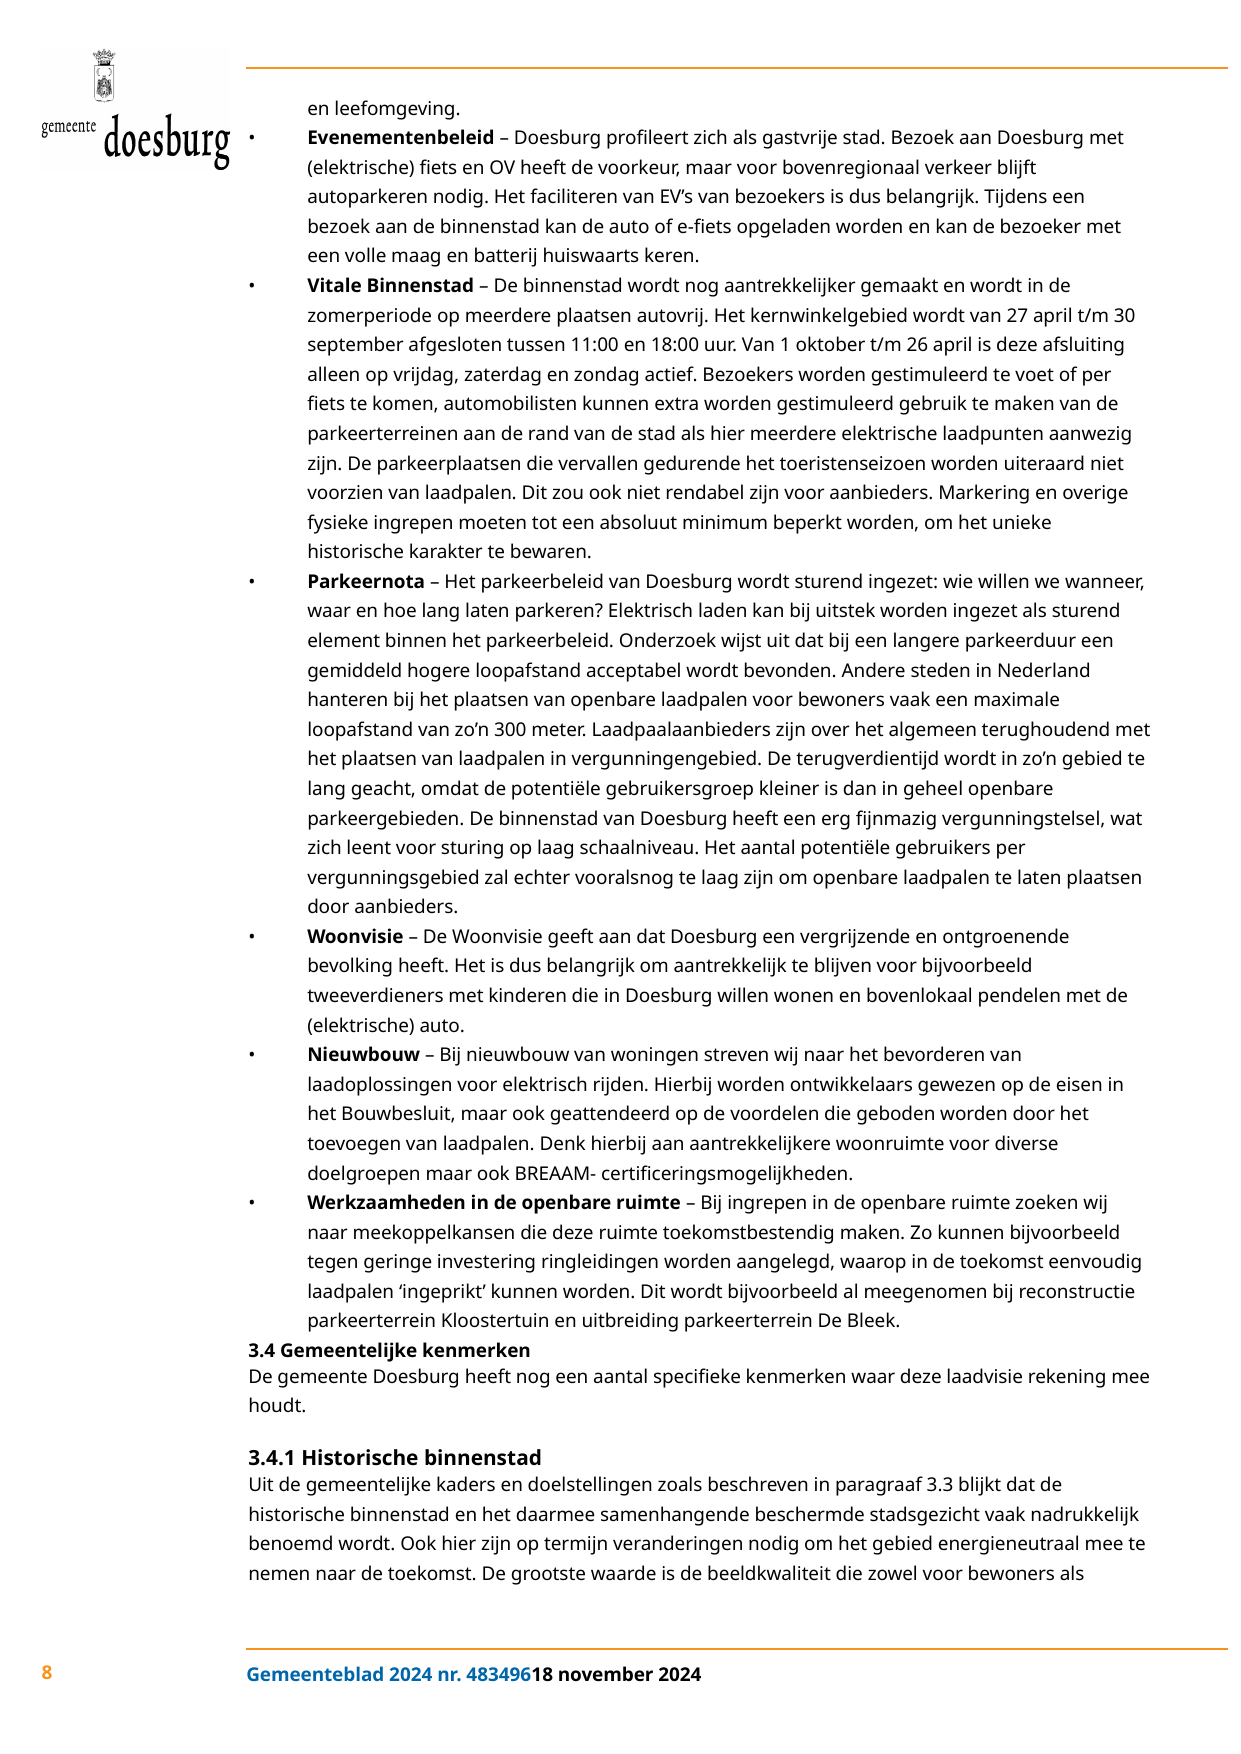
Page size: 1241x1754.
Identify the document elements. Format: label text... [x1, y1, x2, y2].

picture [41, 47, 231, 172]
text 3.4.1 Historische binnenstad [248, 1443, 1152, 1471]
list Woonvisie – De Woonvisie geeft aan dat Doesburg een vergrijzende en ontgroenende bevolking heeft. Het is dus belangrijk om aantrekkelijk te blijven voor bijvoorbeeld tweeverdieners met kinderen die in Doesburg willen wonen en bovenlokaal pendelen met de (elektrische) auto. [248, 923, 1152, 1038]
list Werkzaamheden in de openbare ruimte – Bij ingrepen in de openbare ruimte zoeken wij naar meekoppelkansen die deze ruimte toekomstbestendig maken. Zo kunnen bijvoorbeeld tegen geringe investering ringleidingen worden aangelegd, waarop in de toekomst eenvoudig laadpalen ‘ingeprikt’ kunnen worden. Dit wordt bijvoorbeeld al meegenomen bij reconstructie parkeerterrein Kloostertuin en uitbreiding parkeerterrein De Bleek. [248, 1189, 1152, 1333]
list Parkeernota – Het parkeerbeleid van Doesburg wordt sturend ingezet: wie willen we wanneer, waar en hoe lang laten parkeren? Elektrisch laden kan bij uitstek worden ingezet als sturend element binnen het parkeerbeleid. Onderzoek wijst uit dat bij een langere parkeerduur een gemiddeld hogere loopafstand acceptabel wordt bevonden. Andere steden in Nederland hanteren bij het plaatsen van openbare laadpalen voor bewoners vaak een maximale loopafstand van zo’n 300 meter. Laadpaalaanbieders zijn over het algemeen terughoudend met het plaatsen van laadpalen in vergunningengebied. De terugverdientijd wordt in zo’n gebied te lang geacht, omdat de potentiële gebruikersgroep kleiner is dan in geheel openbare parkeergebieden. De binnenstad van Doesburg heeft een erg fijnmazig vergunningstelsel, wat zich leent voor sturing op laag schaalniveau. Het aantal potentiële gebruikers per vergunningsgebied zal echter vooralsnog te laag zijn om openbare laadpalen te laten plaatsen door aanbieders. [248, 568, 1152, 919]
list Vitale Binnenstad – De binnenstad wordt nog aantrekkelijker gemaakt en wordt in de zomerperiode op meerdere plaatsen autovrij. Het kernwinkelgebied wordt van 27 april t/m 30 september afgesloten tussen 11:00 en 18:00 uur. Van 1 oktober t/m 26 april is deze afsluiting alleen op vrijdag, zaterdag en zondag actief. Bezoekers worden gestimuleerd te voet of per fiets te komen, automobilisten kunnen extra worden gestimuleerd gebruik te maken van de parkeerterreinen aan de rand van de stad als hier meerdere elektrische laadpunten aanwezig zijn. De parkeerplaatsen die vervallen gedurende het toeristenseizoen worden uiteraard niet voorzien van laadpalen. Dit zou ook niet rendabel zijn voor aanbieders. Markering en overige fysieke ingrepen moeten tot een absoluut minimum beperkt worden, om het unieke historische karakter te bewaren. [248, 272, 1152, 564]
list en leefomgeving. [248, 95, 1152, 121]
text De gemeente Doesburg heeft nog een aantal specifieke kenmerken waar deze laadvisie rekening mee houdt. [248, 1363, 1152, 1418]
text Uit de gemeentelijke kaders en doelstellingen zoals beschreven in paragraaf 3.3 blijkt dat de historische binnenstad en het daarmee samenhangende beschermde stadsgezicht vaak nadrukkelijk benoemd wordt. Ook hier zijn op termijn veranderingen nodig om het gebied energieneutraal mee te nemen naar de toekomst. De grootste waarde is de beeldkwaliteit die zowel voor bewoners als [248, 1471, 1152, 1586]
list Evenementenbeleid – Doesburg profileert zich als gastvrije stad. Bezoek aan Doesburg met (elektrische) fiets en OV heeft de voorkeur, maar voor bovenregionaal verkeer blijft autoparkeren nodig. Het faciliteren van EV’s van bezoekers is dus belangrijk. Tijdens een bezoek aan de binnenstad kan de auto of e-fiets opgeladen worden en kan de bezoeker met een volle maag en batterij huiswaarts keren. [248, 124, 1152, 268]
text 3.4 Gemeentelijke kenmerken [248, 1337, 1152, 1363]
list Nieuwbouw – Bij nieuwbouw van woningen streven wij naar het bevorderen van laadoplossingen voor elektrisch rijden. Hierbij worden ontwikkelaars gewezen op de eisen in het Bouwbesluit, maar ook geattendeerd op de voordelen die geboden worden door het toevoegen van laadpalen. Denk hierbij aan aantrekkelijkere woonruimte voor diverse doelgroepen maar ook BREAAM- certificeringsmogelijkheden. [248, 1041, 1152, 1186]
